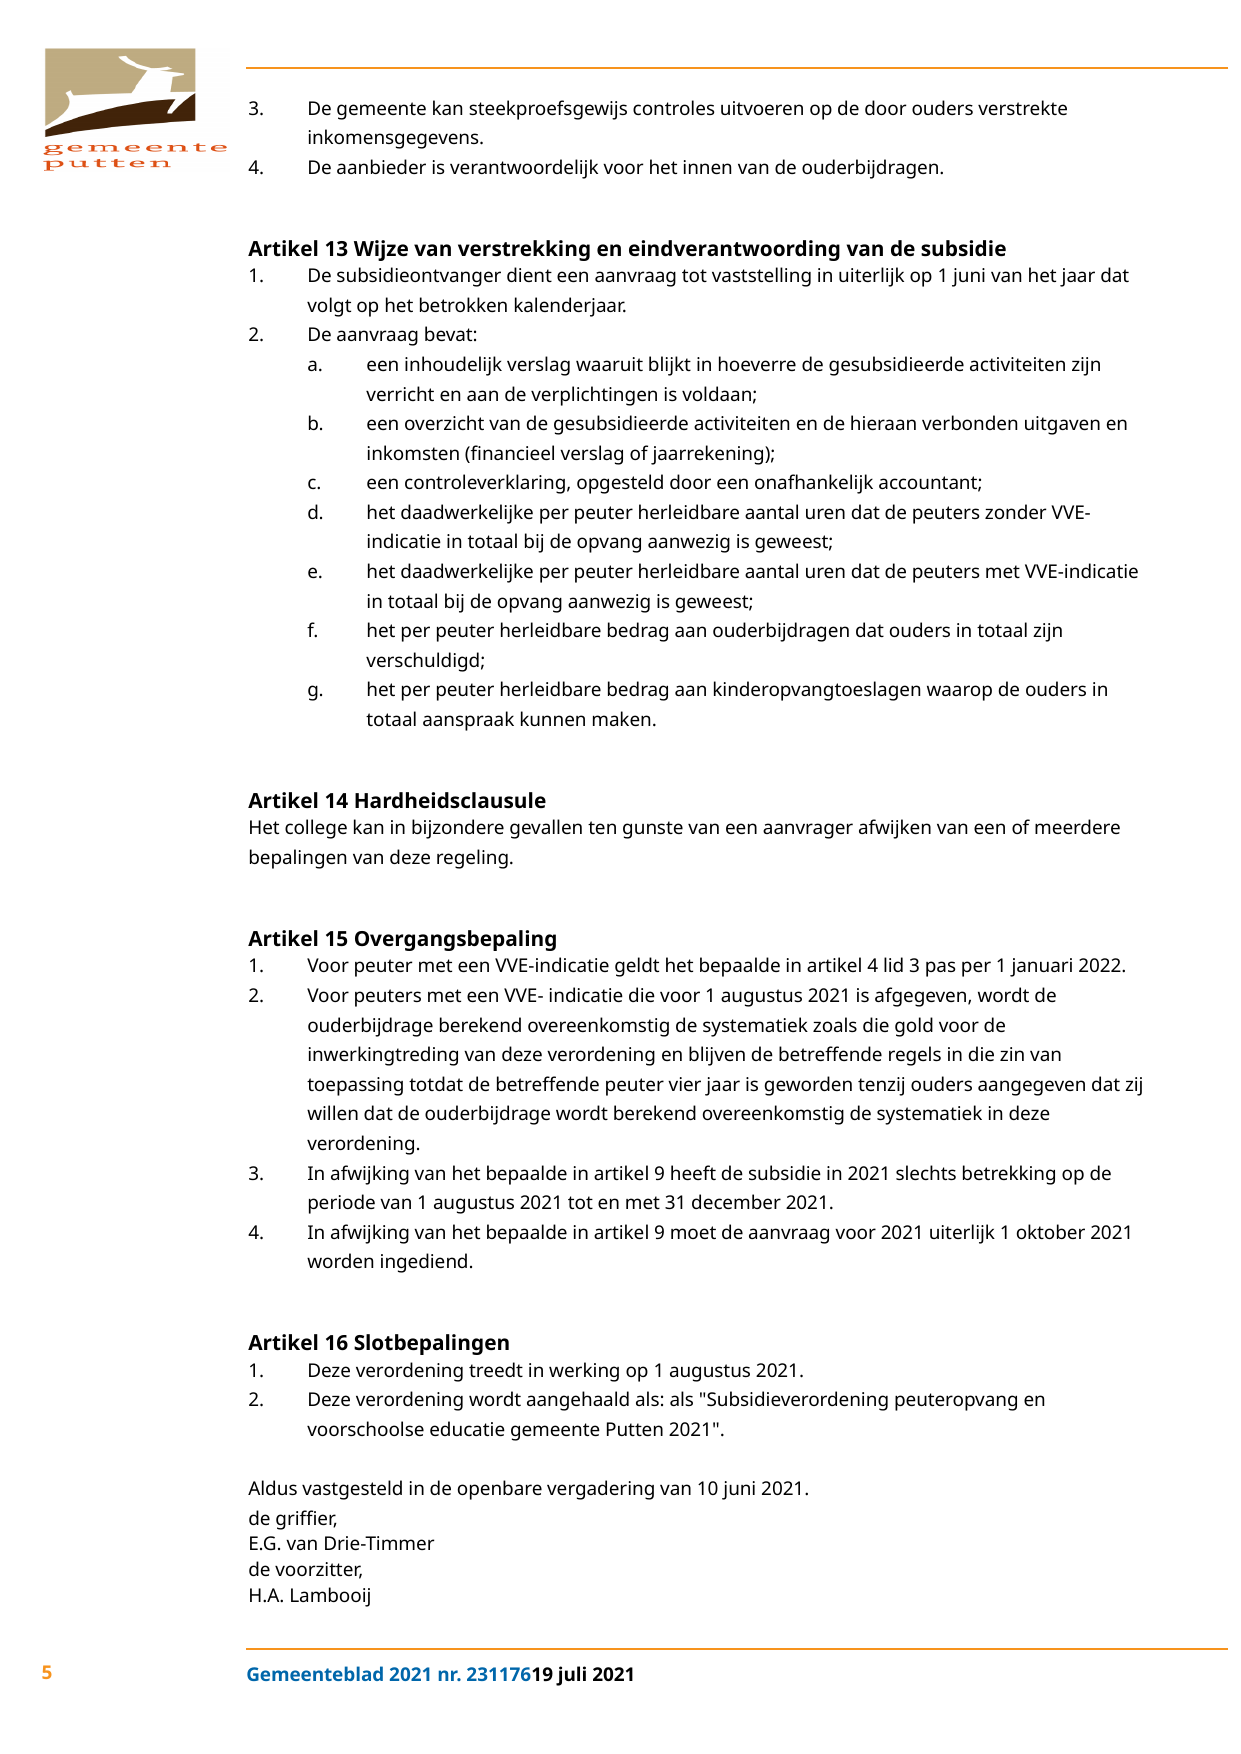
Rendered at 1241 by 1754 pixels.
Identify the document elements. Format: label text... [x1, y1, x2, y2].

list een inhoudelijk verslag waaruit blijkt in hoeverre de gesubsidieerde activiteiten zijn verricht en aan de verplichtingen is voldaan; [307, 351, 1152, 406]
list het per peuter herleidbare bedrag aan kinderopvangtoeslagen waarop de ouders in totaal aanspraak kunnen maken. [307, 677, 1152, 732]
text de griffier, [248, 1505, 1152, 1531]
list In afwijking van het bepaalde in artikel 9 moet de aanvraag voor 2021 uiterlijk 1 oktober 2021 worden ingediend. [248, 1219, 1152, 1274]
text Artikel 14 Hardheidsclausule [248, 786, 1152, 814]
text Aldus vastgesteld in de openbare vergadering van 10 juni 2021. [248, 1475, 1152, 1501]
text Artikel 15 Overgangsbepaling [248, 924, 1152, 953]
text E.G. van Drie-Timmer [248, 1531, 1152, 1556]
picture [41, 47, 231, 172]
list Deze verordening wordt aangehaald als: als "Subsidieverordening peuteropvang en voorschoolse educatie gemeente Putten 2021". [248, 1386, 1152, 1442]
list het daadwerkelijke per peuter herleidbare aantal uren dat de peuters zonder VVE-indicatie in totaal bij de opvang aanwezig is geweest; [307, 499, 1152, 554]
list In afwijking van het bepaalde in artikel 9 heeft de subsidie in 2021 slechts betrekking op de periode van 1 augustus 2021 tot en met 31 december 2021. [248, 1160, 1152, 1215]
list Deze verordening treedt in werking op 1 augustus 2021. [248, 1357, 1152, 1383]
list Voor peuters met een VVE- indicatie die voor 1 augustus 2021 is afgegeven, wordt de ouderbijdrage berekend overeenkomstig de systematiek zoals die gold voor de inwerkingtreding van deze verordening en blijven de betreffende regels in die zin van toepassing totdat de betreffende peuter vier jaar is geworden tenzij ouders aangegeven dat zij willen dat de ouderbijdrage wordt berekend overeenkomstig de systematiek in deze verordening. [248, 982, 1152, 1156]
list De aanvraag bevat: [248, 322, 1152, 347]
list De aanbieder is verantwoordelijk voor het innen van de ouderbijdragen. [248, 154, 1152, 180]
list een controleverklaring, opgesteld door een onafhankelijk accountant; [307, 469, 1152, 495]
text de voorzitter, [248, 1556, 1152, 1582]
text Artikel 13 Wijze van verstrekking en eindverantwoording van de subsidie [248, 234, 1152, 262]
text Artikel 16 Slotbepalingen [248, 1328, 1152, 1357]
list De subsidieontvanger dient een aanvraag tot vaststelling in uiterlijk op 1 juni van het jaar dat volgt op het betrokken kalenderjaar. [248, 262, 1152, 318]
list De gemeente kan steekproefsgewijs controles uitvoeren op de door ouders verstrekte inkomensgegevens. [248, 95, 1152, 150]
list het daadwerkelijke per peuter herleidbare aantal uren dat de peuters met VVE-indicatie in totaal bij de opvang aanwezig is geweest; [307, 558, 1152, 613]
list het per peuter herleidbare bedrag aan ouderbijdragen dat ouders in totaal zijn verschuldigd; [307, 617, 1152, 673]
list Voor peuter met een VVE-indicatie geldt het bepaalde in artikel 4 lid 3 pas per 1 januari 2022. [248, 953, 1152, 978]
list een overzicht van de gesubsidieerde activiteiten en de hieraan verbonden uitgaven en inkomsten (financieel verslag of jaarrekening); [307, 410, 1152, 466]
text H.A. Lambooij [248, 1582, 1152, 1608]
text Het college kan in bijzondere gevallen ten gunste van een aanvrager afwijken van een of meerdere bepalingen van deze regeling. [248, 814, 1152, 870]
